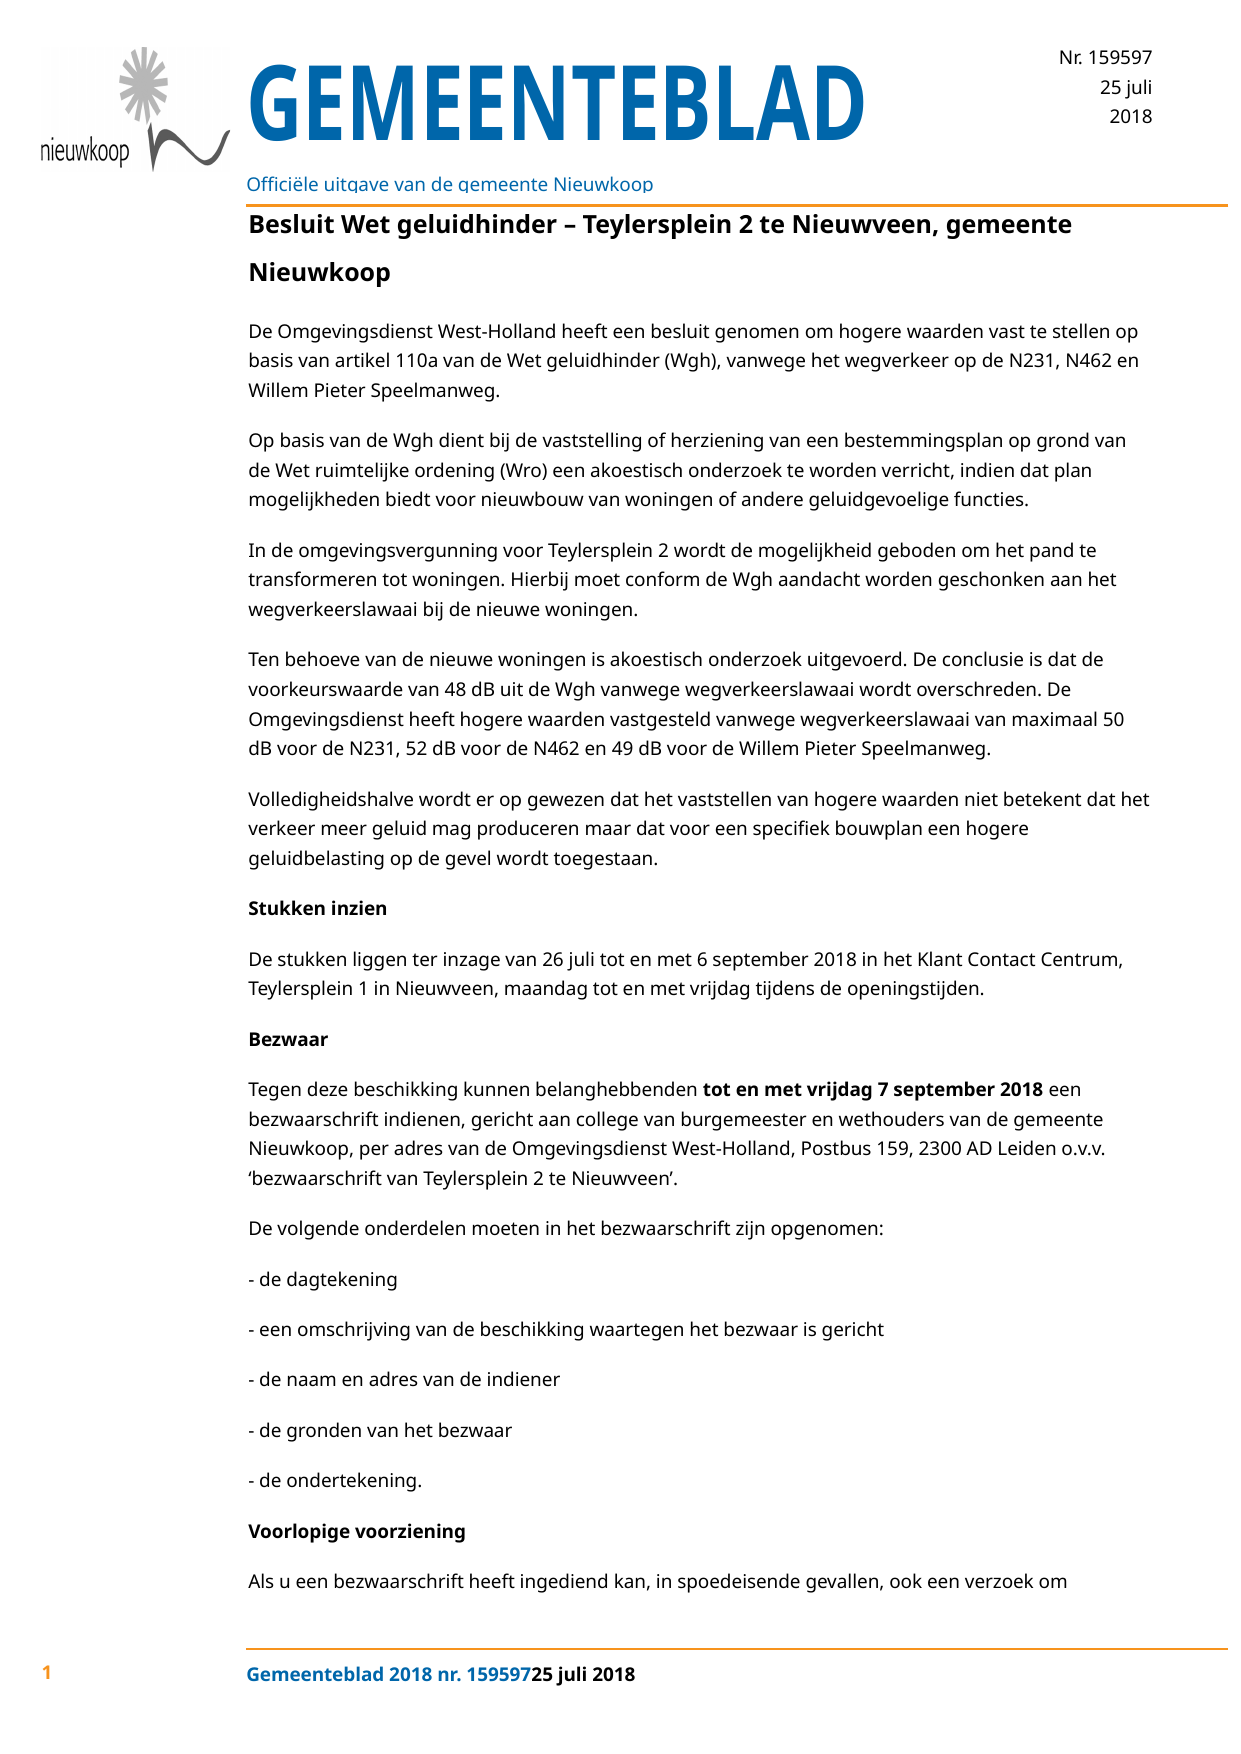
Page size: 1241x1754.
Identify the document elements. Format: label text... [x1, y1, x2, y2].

picture [41, 47, 231, 172]
text Besluit Wet geluidhinder – Teylersplein 2 te Nieuwveen, gemeente Nieuwkoop [248, 207, 1152, 288]
text De volgende onderdelen moeten in het bezwaarschrift zijn opgenomen: [248, 1215, 1152, 1241]
text De Omgevingsdienst West-Holland heeft een besluit genomen om hogere waarden vast te stellen op basis van artikel 110a van de Wet geluidhinder (Wgh), vanwege het wegverkeer op de N231, N462 en Willem Pieter Speelmanweg. [248, 318, 1152, 403]
text De stukken liggen ter inzage van 26 juli tot en met 6 september 2018 in het Klant Contact Centrum, Teylersplein 1 in Nieuwveen, maandag tot en met vrijdag tijdens de openingstijden. [248, 946, 1152, 1001]
text Ten behoeve van de nieuwe woningen is akoestisch onderzoek uitgevoerd. De conclusie is dat de voorkeurswaarde van 48 dB uit de Wgh vanwege wegverkeerslawaai wordt overschreden. De Omgevingsdienst heeft hogere waarden vastgesteld vanwege wegverkeerslawaai van maximaal 50 dB voor de N231, 52 dB voor de N462 en 49 dB voor de Willem Pieter Speelmanweg. [248, 647, 1152, 761]
text Bezwaar [248, 1026, 1152, 1052]
text - de ondertekening. [248, 1467, 1152, 1493]
text Als u een bezwaarschrift heeft ingediend kan, in spoedeisende gevallen, ook een verzoek om [248, 1568, 1152, 1594]
text In de omgevingsvergunning voor Teylersplein 2 wordt de mogelijkheid geboden om het pand te transformeren tot woningen. Hierbij moet conform de Wgh aandacht worden geschonken aan het wegverkeerslawaai bij de nieuwe woningen. [248, 537, 1152, 622]
text - de naam en adres van de indiener [248, 1367, 1152, 1392]
text Tegen deze beschikking kunnen belanghebbenden tot en met vrijdag 7 september 2018 een bezwaarschrift indienen, gericht aan college van burgemeester en wethouders van de gemeente Nieuwkoop, per adres van de Omgevingsdienst West-Holland, Postbus 159, 2300 AD Leiden o.v.v. ‘bezwaarschrift van Teylersplein 2 te Nieuwveen’. [248, 1076, 1152, 1191]
text Voorlopige voorziening [248, 1518, 1152, 1544]
text - de dagtekening [248, 1266, 1152, 1292]
text - de gronden van het bezwaar [248, 1417, 1152, 1443]
text Volledigheidshalve wordt er op gewezen dat het vaststellen van hogere waarden niet betekent dat het verkeer meer geluid mag produceren maar dat voor een specifiek bouwplan een hogere geluidbelasting op de gevel wordt toegestaan. [248, 786, 1152, 871]
text - een omschrijving van de beschikking waartegen het bezwaar is gericht [248, 1316, 1152, 1342]
text Stukken inzien [248, 895, 1152, 921]
text Op basis van de Wgh dient bij de vaststelling of herziening van een bestemmingsplan op grond van de Wet ruimtelijke ordening (Wro) een akoestisch onderzoek te worden verricht, indien dat plan mogelijkheden biedt voor nieuwbouw van woningen of andere geluidgevoelige functies. [248, 427, 1152, 512]
